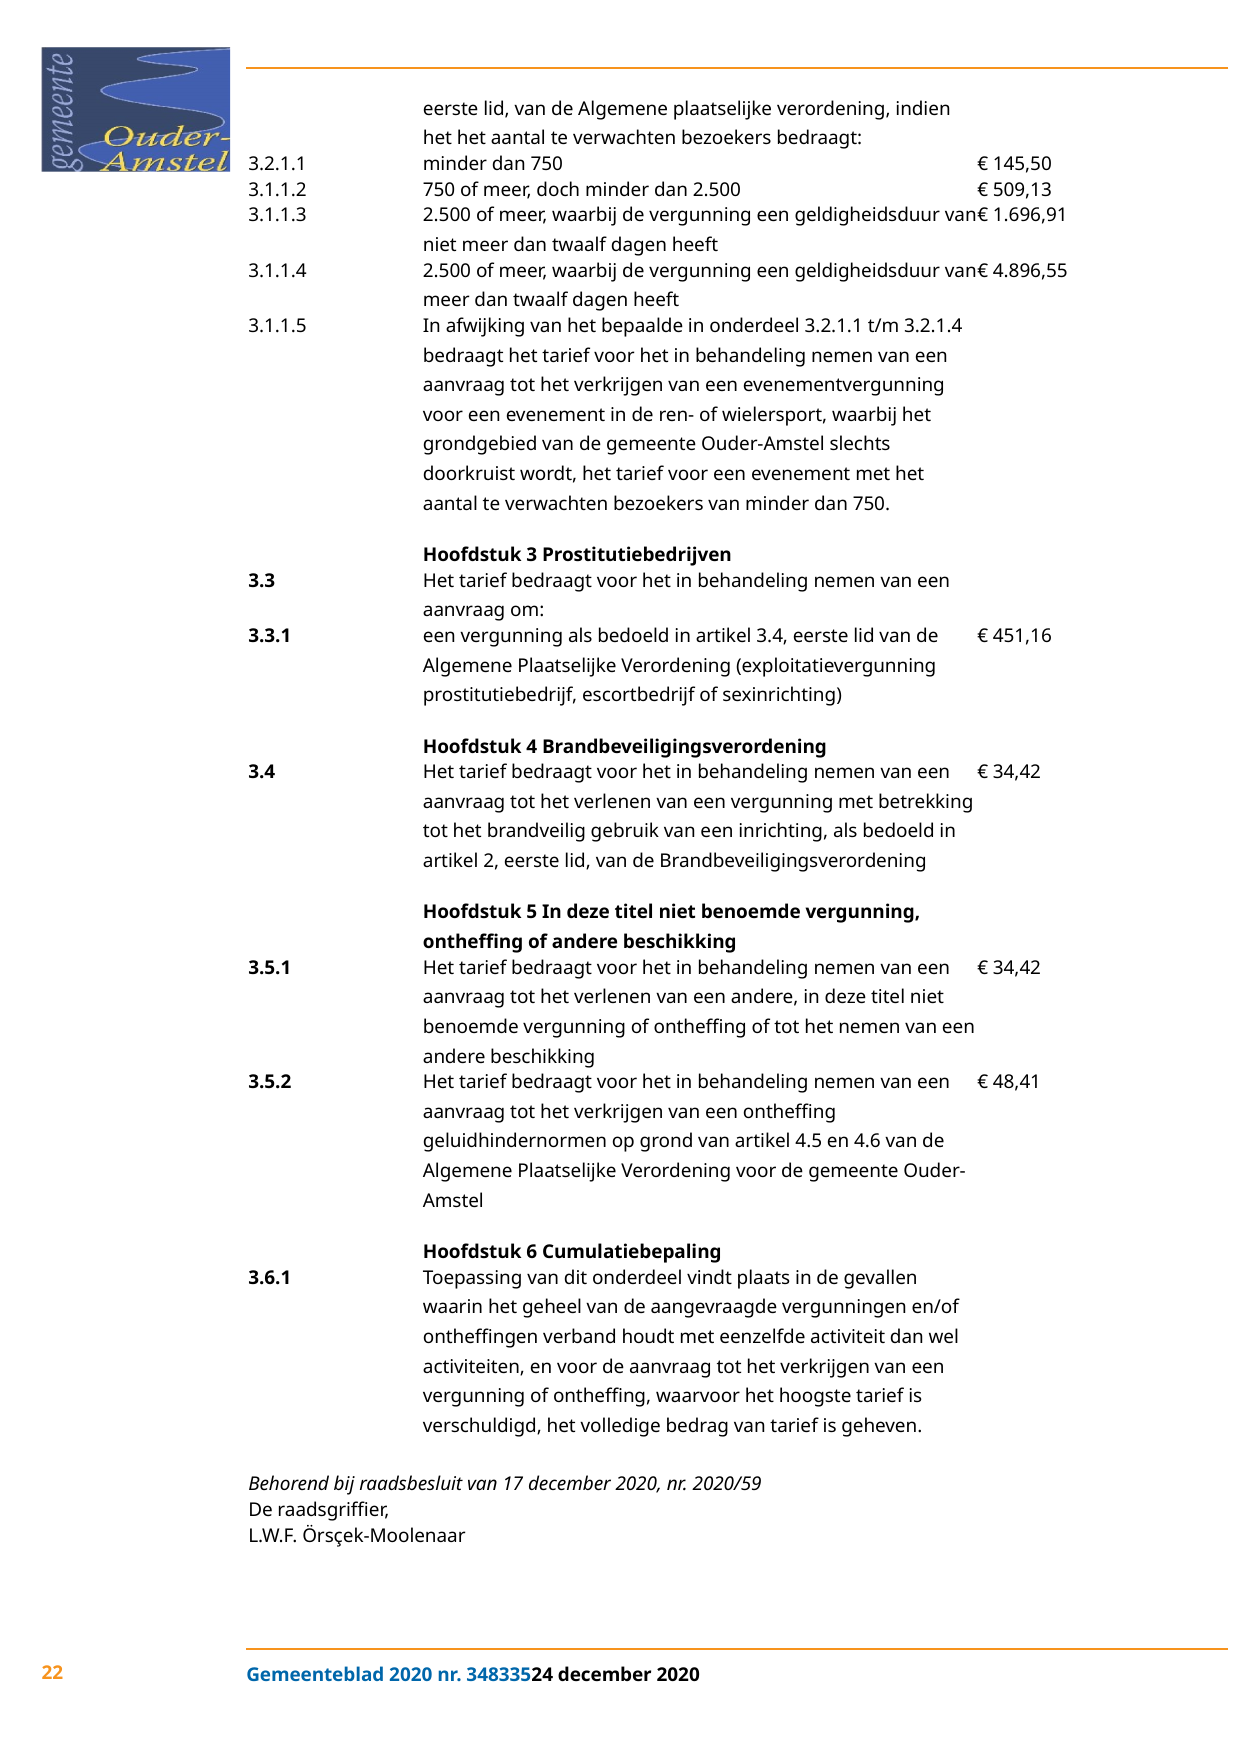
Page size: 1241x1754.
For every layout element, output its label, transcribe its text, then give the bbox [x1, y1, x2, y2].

table_cell Het tarief bedraagt voor het in behandeling nemen van een aanvraag om: [423, 567, 977, 622]
table_cell [977, 1264, 1152, 1438]
text Behorend bij raadsbesluit van 17 december 2020, nr. 2020/59 [248, 1471, 1152, 1496]
table_cell 3.5.1 [248, 954, 423, 1068]
table_cell € 34,42 [977, 954, 1152, 1068]
table_cell € 1.696,91 [977, 202, 1152, 257]
table_cell 2.500 of meer, waarbij de vergunning een geldigheidsduur van niet meer dan twaalf dagen heeft [423, 202, 977, 257]
table_cell 3.3 [248, 567, 423, 622]
table_cell Hoofdstuk 5 In deze titel niet benoemde vergunning, ontheffing of andere beschikking [423, 899, 977, 954]
table_cell [248, 515, 423, 541]
table_cell 3.2.1.1 [248, 150, 423, 176]
table_cell [977, 95, 1152, 150]
table_cell [977, 873, 1152, 899]
table_cell [248, 541, 423, 567]
table_cell 3.5.2 [248, 1069, 423, 1213]
table_cell [248, 899, 423, 954]
table_cell [977, 541, 1152, 567]
table_cell [423, 515, 977, 541]
table_cell 750 of meer, doch minder dan 2.500 [423, 176, 977, 202]
table_cell Hoofdstuk 6 Cumulatiebepaling [423, 1238, 977, 1264]
table_cell [423, 873, 977, 899]
table_cell 3.1.1.5 [248, 312, 423, 515]
table_cell Het tarief bedraagt voor het in behandeling nemen van een aanvraag tot het verlenen van een vergunning met betrekking tot het brandveilig gebruik van een inrichting, als bedoeld in artikel 2, eerste lid, van de Brandbeveiligingsverordening [423, 759, 977, 873]
table_cell Toepassing van dit onderdeel vindt plaats in de gevallen waarin het geheel van de aangevraagde vergunningen en/of ontheffingen verband houdt met eenzelfde activiteit dan wel activiteiten, en voor de aanvraag tot het verkrijgen van een vergunning of ontheffing, waarvoor het hoogste tarief is verschuldigd, het volledige bedrag van tarief is geheven. [423, 1264, 977, 1438]
table_cell [977, 899, 1152, 954]
table_cell 3.3.1 [248, 622, 423, 707]
table_cell € 451,16 [977, 622, 1152, 707]
table_cell € 48,41 [977, 1069, 1152, 1213]
table_cell [248, 1238, 423, 1264]
table_cell Het tarief bedraagt voor het in behandeling nemen van een aanvraag tot het verkrijgen van een ontheffing geluidhindernormen op grond van artikel 4.5 en 4.6 van de Algemene Plaatselijke Verordening voor de gemeente Ouder-Amstel [423, 1069, 977, 1213]
table_cell € 34,42 [977, 759, 1152, 873]
table_cell [977, 1213, 1152, 1238]
table_cell 3.1.1.2 [248, 176, 423, 202]
table_cell Hoofdstuk 4 Brandbeveiligingsverordening [423, 733, 977, 758]
table_cell Hoofdstuk 3 Prostitutiebedrijven [423, 541, 977, 567]
table_cell [248, 1213, 423, 1238]
table_cell 3.1.1.4 [248, 257, 423, 312]
table_cell [977, 515, 1152, 541]
table_cell minder dan 750 [423, 150, 977, 176]
table_cell 3.1.1.3 [248, 202, 423, 257]
table_cell [248, 733, 423, 758]
table_cell een vergunning als bedoeld in artikel 3.4, eerste lid van de Algemene Plaatselijke Verordening (exploitatievergunning prostitutiebedrijf, escortbedrijf of sexinrichting) [423, 622, 977, 707]
table_cell In afwijking van het bepaalde in onderdeel 3.2.1.1 t/m 3.2.1.4 bedraagt het tarief voor het in behandeling nemen van een aanvraag tot het verkrijgen van een evenementvergunning voor een evenement in de ren- of wielersport, waarbij het grondgebied van de gemeente Ouder-Amstel slechts doorkruist wordt, het tarief voor een evenement met het aantal te verwachten bezoekers van minder dan 750. [423, 312, 977, 515]
picture [41, 47, 231, 172]
table_cell € 509,13 [977, 176, 1152, 202]
table_cell [977, 1238, 1152, 1264]
table_cell [423, 1213, 977, 1238]
table_cell 3.6.1 [248, 1264, 423, 1438]
table_cell € 4.896,55 [977, 257, 1152, 312]
table_cell [977, 733, 1152, 758]
table_cell [977, 707, 1152, 733]
text De raadsgriffier, [248, 1496, 1152, 1522]
table_cell [977, 312, 1152, 515]
table_cell eerste lid, van de Algemene plaatselijke verordening, indien het het aantal te verwachten bezoekers bedraagt: [423, 95, 977, 150]
table_cell € 145,50 [977, 150, 1152, 176]
table_cell [423, 707, 977, 733]
text L.W.F. Örsçek-Moolenaar [248, 1522, 1152, 1548]
table_cell [977, 567, 1152, 622]
table_cell [248, 95, 423, 150]
table_cell [248, 873, 423, 899]
table_cell 3.4 [248, 759, 423, 873]
table_cell 2.500 of meer, waarbij de vergunning een geldigheidsduur van meer dan twaalf dagen heeft [423, 257, 977, 312]
table_cell [248, 707, 423, 733]
table_cell Het tarief bedraagt voor het in behandeling nemen van een aanvraag tot het verlenen van een andere, in deze titel niet benoemde vergunning of ontheffing of tot het nemen van een andere beschikking [423, 954, 977, 1068]
